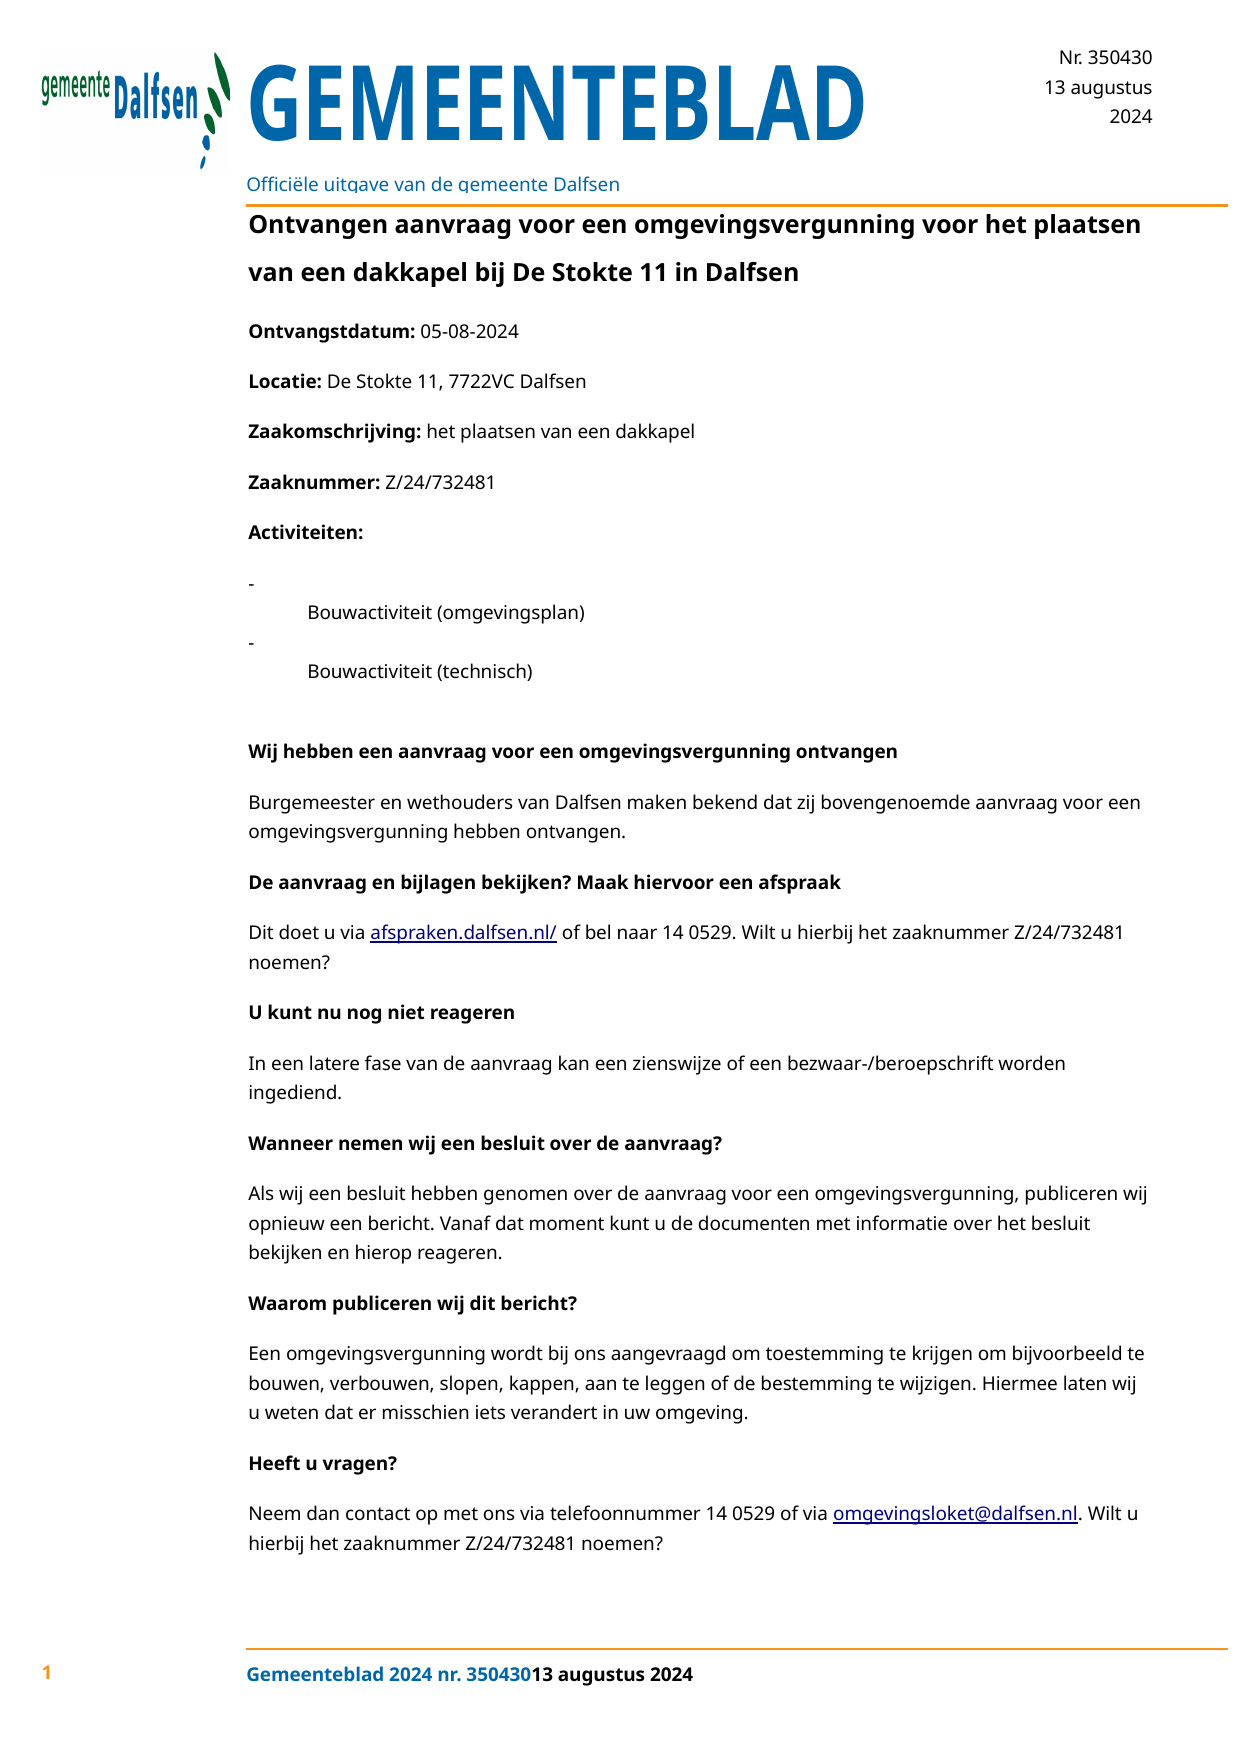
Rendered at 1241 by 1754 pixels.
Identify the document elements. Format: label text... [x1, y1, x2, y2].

text De aanvraag en bijlagen bekijken? Maak hiervoor een afspraak [248, 869, 1152, 895]
text Waarom publiceren wij dit bericht? [248, 1290, 1152, 1316]
text Ontvangen aanvraag voor een omgevingsvergunning voor het plaatsen van een dakkapel bij De Stokte 11 in Dalfsen [248, 207, 1152, 288]
picture [41, 47, 231, 172]
text Heeft u vragen? [248, 1450, 1152, 1476]
text Burgemeester en wethouders van Dalfsen maken bekend dat zij bovengenoemde aanvraag voor een omgevingsvergunning hebben ontvangen. [248, 789, 1152, 844]
list Bouwactiviteit (technisch) [248, 659, 1152, 684]
text In een latere fase van de aanvraag kan een zienswijze of een bezwaar-/beroepschrift worden ingediend. [248, 1050, 1152, 1105]
text Neem dan contact op met ons via telefoonnummer 14 0529 of via omgevingsloket@dalfsen.nl. Wilt u hierbij het zaaknummer Z/24/732481 noemen? [248, 1500, 1152, 1556]
text Als wij een besluit hebben genomen over de aanvraag voor een omgevingsvergunning, publiceren wij opnieuw een bericht. Vanaf dat moment kunt u de documenten met informatie over het besluit bekijken en hierop reageren. [248, 1180, 1152, 1265]
text U kunt nu nog niet reageren [248, 999, 1152, 1025]
list Bouwactiviteit (omgevingsplan) [248, 599, 1152, 625]
text Een omgevingsvergunning wordt bij ons aangevraagd om toestemming te krijgen om bijvoorbeeld te bouwen, verbouwen, slopen, kappen, aan te leggen of de bestemming te wijzigen. Hiermee laten wij u weten dat er misschien iets verandert in uw omgeving. [248, 1340, 1152, 1425]
text Locatie: De Stokte 11, 7722VC Dalfsen [248, 368, 1152, 394]
text Activiteiten: [248, 519, 1152, 545]
text Zaaknummer: Z/24/732481 [248, 469, 1152, 495]
text Zaakomschrijving: het plaatsen van een dakkapel [248, 419, 1152, 444]
text Wanneer nemen wij een besluit over de aanvraag? [248, 1130, 1152, 1156]
text Ontvangstdatum: 05-08-2024 [248, 318, 1152, 344]
text Wij hebben een aanvraag voor een omgevingsvergunning ontvangen [248, 739, 1152, 764]
text Dit doet u via afspraken.dalfsen.nl/ of bel naar 14 0529. Wilt u hierbij het zaaknummer Z/24/732481 noemen? [248, 919, 1152, 975]
